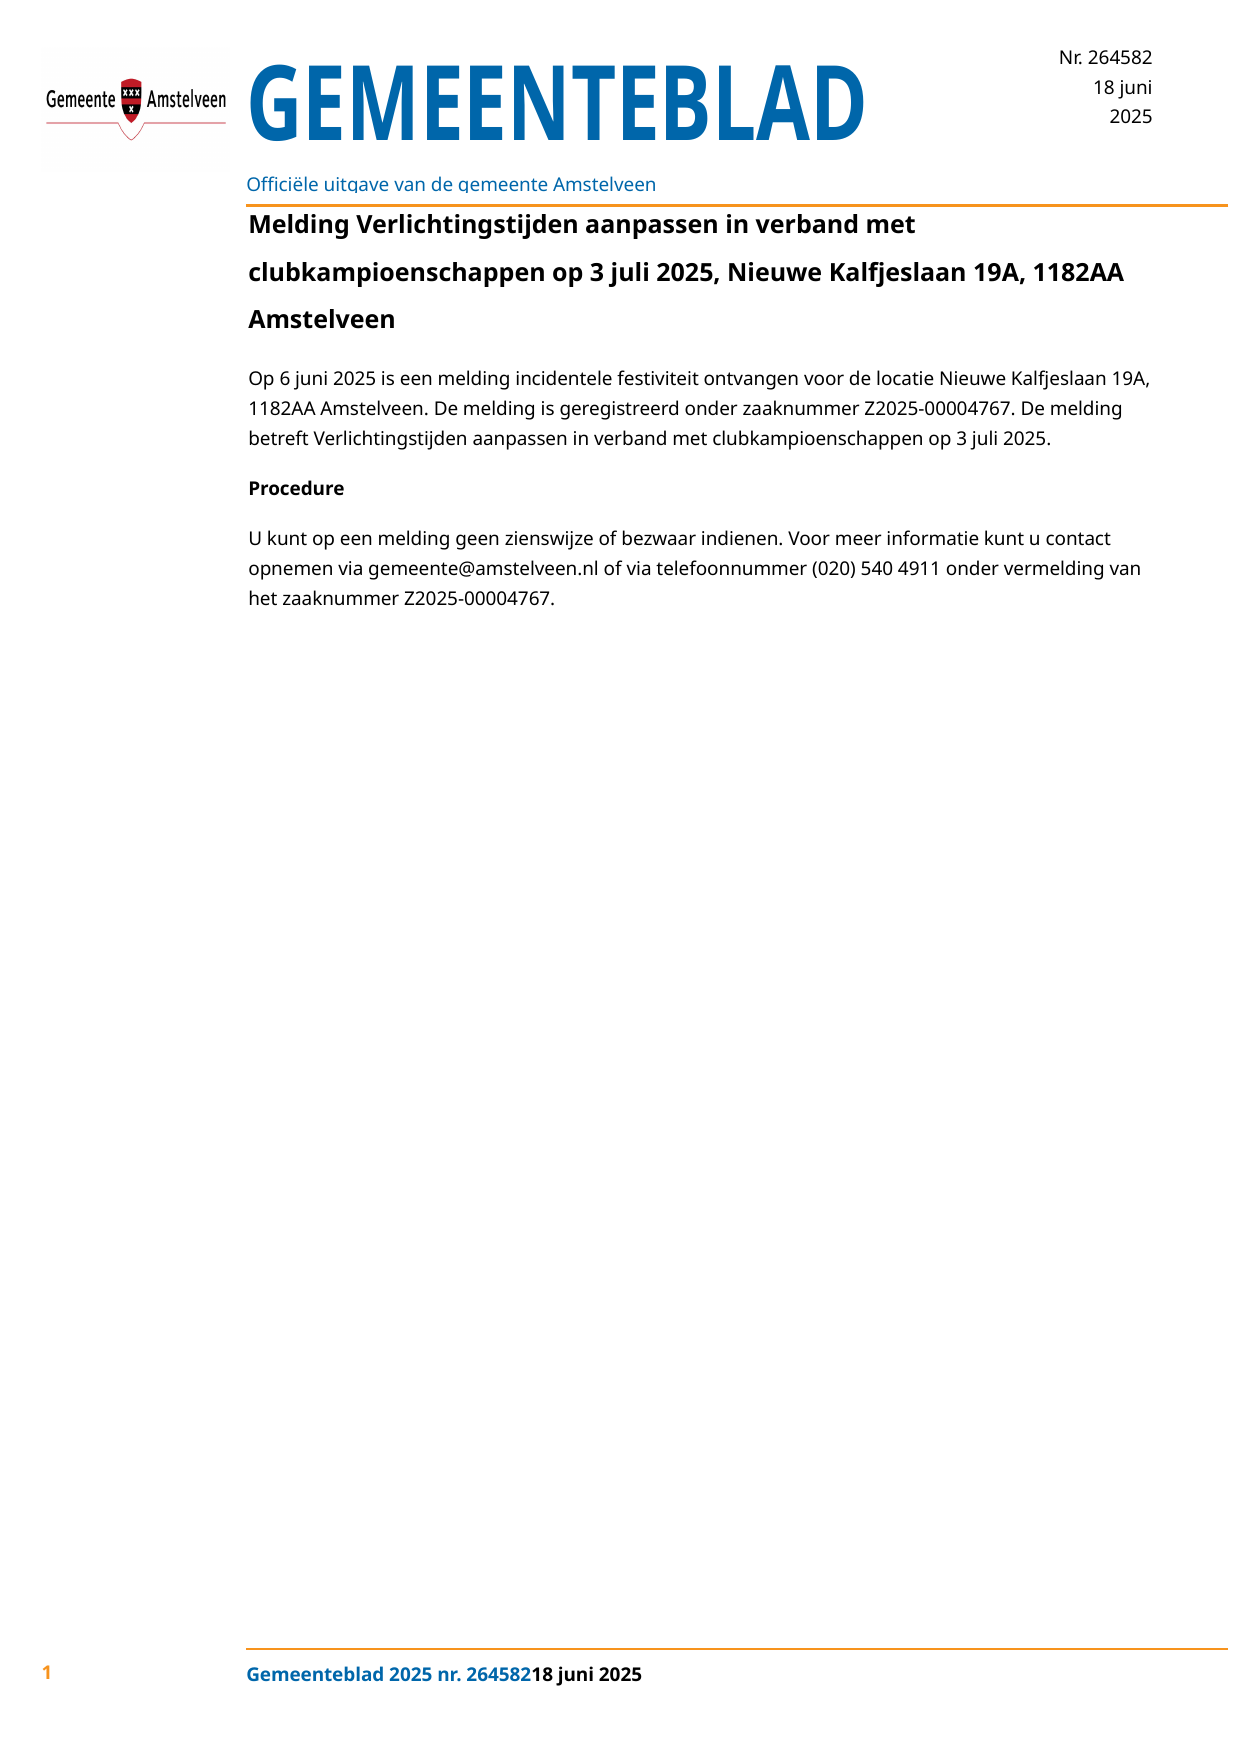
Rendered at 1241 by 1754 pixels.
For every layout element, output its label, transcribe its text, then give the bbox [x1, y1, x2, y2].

text Melding Verlichtingstijden aanpassen in verband met clubkampioenschappen op 3 juli 2025, Nieuwe Kalfjeslaan 19A, 1182AA Amstelveen [248, 207, 1152, 336]
text Procedure [248, 475, 1152, 501]
text U kunt op een melding geen zienswijze of bezwaar indienen. Voor meer informatie kunt u contact opnemen via gemeente@amstelveen.nl of via telefoonnummer (020) 540 4911 onder vermelding van het zaaknummer Z2025-00004767. [248, 526, 1152, 610]
text Op 6 juni 2025 is een melding incidentele festiviteit ontvangen voor de locatie Nieuwe Kalfjeslaan 19A, 1182AA Amstelveen. De melding is geregistreerd onder zaaknummer Z2025-00004767. De melding betreft Verlichtingstijden aanpassen in verband met clubkampioenschappen op 3 juli 2025. [248, 366, 1152, 450]
picture [41, 47, 231, 172]
